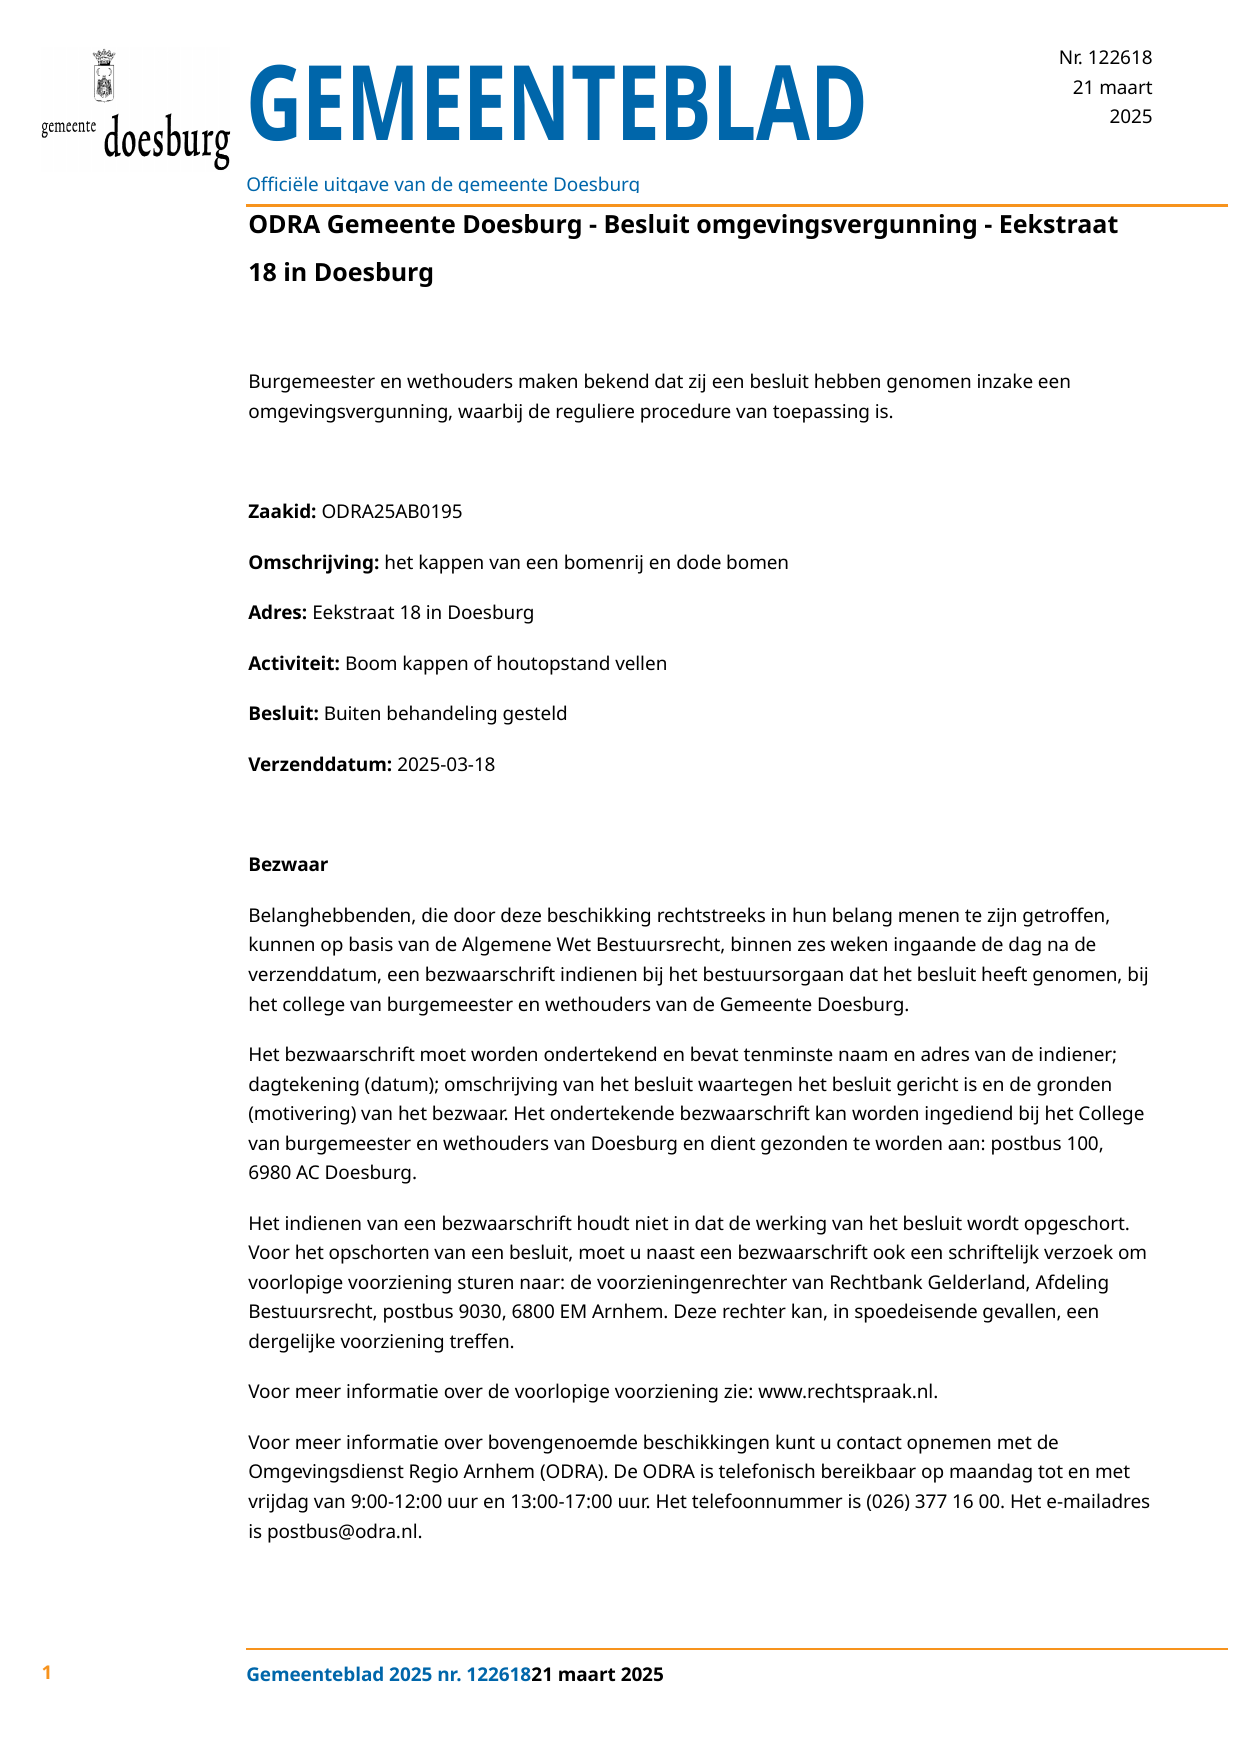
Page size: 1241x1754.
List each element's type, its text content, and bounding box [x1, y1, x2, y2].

text Omschrijving: het kappen van een bomenrij en dode bomen [248, 549, 1152, 575]
text Het indienen van een bezwaarschrift houdt niet in dat de werking van het besluit wordt opgeschort. Voor het opschorten van een besluit, moet u naast een bezwaarschrift ook een schriftelijk verzoek om voorlopige voorziening sturen naar: de voorzieningenrechter van Rechtbank Gelderland, Afdeling Bestuursrecht, postbus 9030, 6800 EM Arnhem. Deze rechter kan, in spoedeisende gevallen, een dergelijke voorziening treffen. [248, 1210, 1152, 1354]
text Zaakid: ODRA25AB0195 [248, 499, 1152, 524]
text Voor meer informatie over bovengenoemde beschikkingen kunt u contact opnemen met de Omgevingsdienst Regio Arnhem (ODRA). De ODRA is telefonisch bereikbaar op maandag tot en met vrijdag van 9:00-12:00 uur en 13:00-17:00 uur. Het telefoonnummer is (026) 377 16 00. Het e-mailadres is postbus@odra.nl. [248, 1429, 1152, 1544]
text Het bezwaarschrift moet worden ondertekend en bevat tenminste naam en adres van de indiener; dagtekening (datum); omschrijving van het besluit waartegen het besluit gericht is en de gronden (motivering) van het bezwaar. Het ondertekende bezwaarschrift kan worden ingediend bij het College van burgemeester en wethouders van Doesburg en dient gezonden te worden aan: postbus 100, 6980 AC Doesburg. [248, 1041, 1152, 1185]
picture [41, 47, 231, 172]
text Voor meer informatie over de voorlopige voorziening zie: www.rechtspraak.nl. [248, 1379, 1152, 1404]
text Burgemeester en wethouders maken bekend dat zij een besluit hebben genomen inzake een omgevingsvergunning, waarbij de reguliere procedure van toepassing is. [248, 368, 1152, 424]
text Bezwaar [248, 852, 1152, 877]
text Activiteit: Boom kappen of houtopstand vellen [248, 650, 1152, 676]
text Besluit: Buiten behandeling gesteld [248, 700, 1152, 726]
text Adres: Eekstraat 18 in Doesburg [248, 599, 1152, 625]
text Belanghebbenden, die door deze beschikking rechtstreeks in hun belang menen te zijn getroffen, kunnen op basis van de Algemene Wet Bestuursrecht, binnen zes weken ingaande de dag na de verzenddatum, een bezwaarschrift indienen bij het bestuursorgaan dat het besluit heeft genomen, bij het college van burgemeester en wethouders van de Gemeente Doesburg. [248, 902, 1152, 1017]
text Verzenddatum: 2025-03-18 [248, 751, 1152, 777]
text ODRA Gemeente Doesburg - Besluit omgevingsvergunning - Eekstraat 18 in Doesburg [248, 207, 1152, 288]
